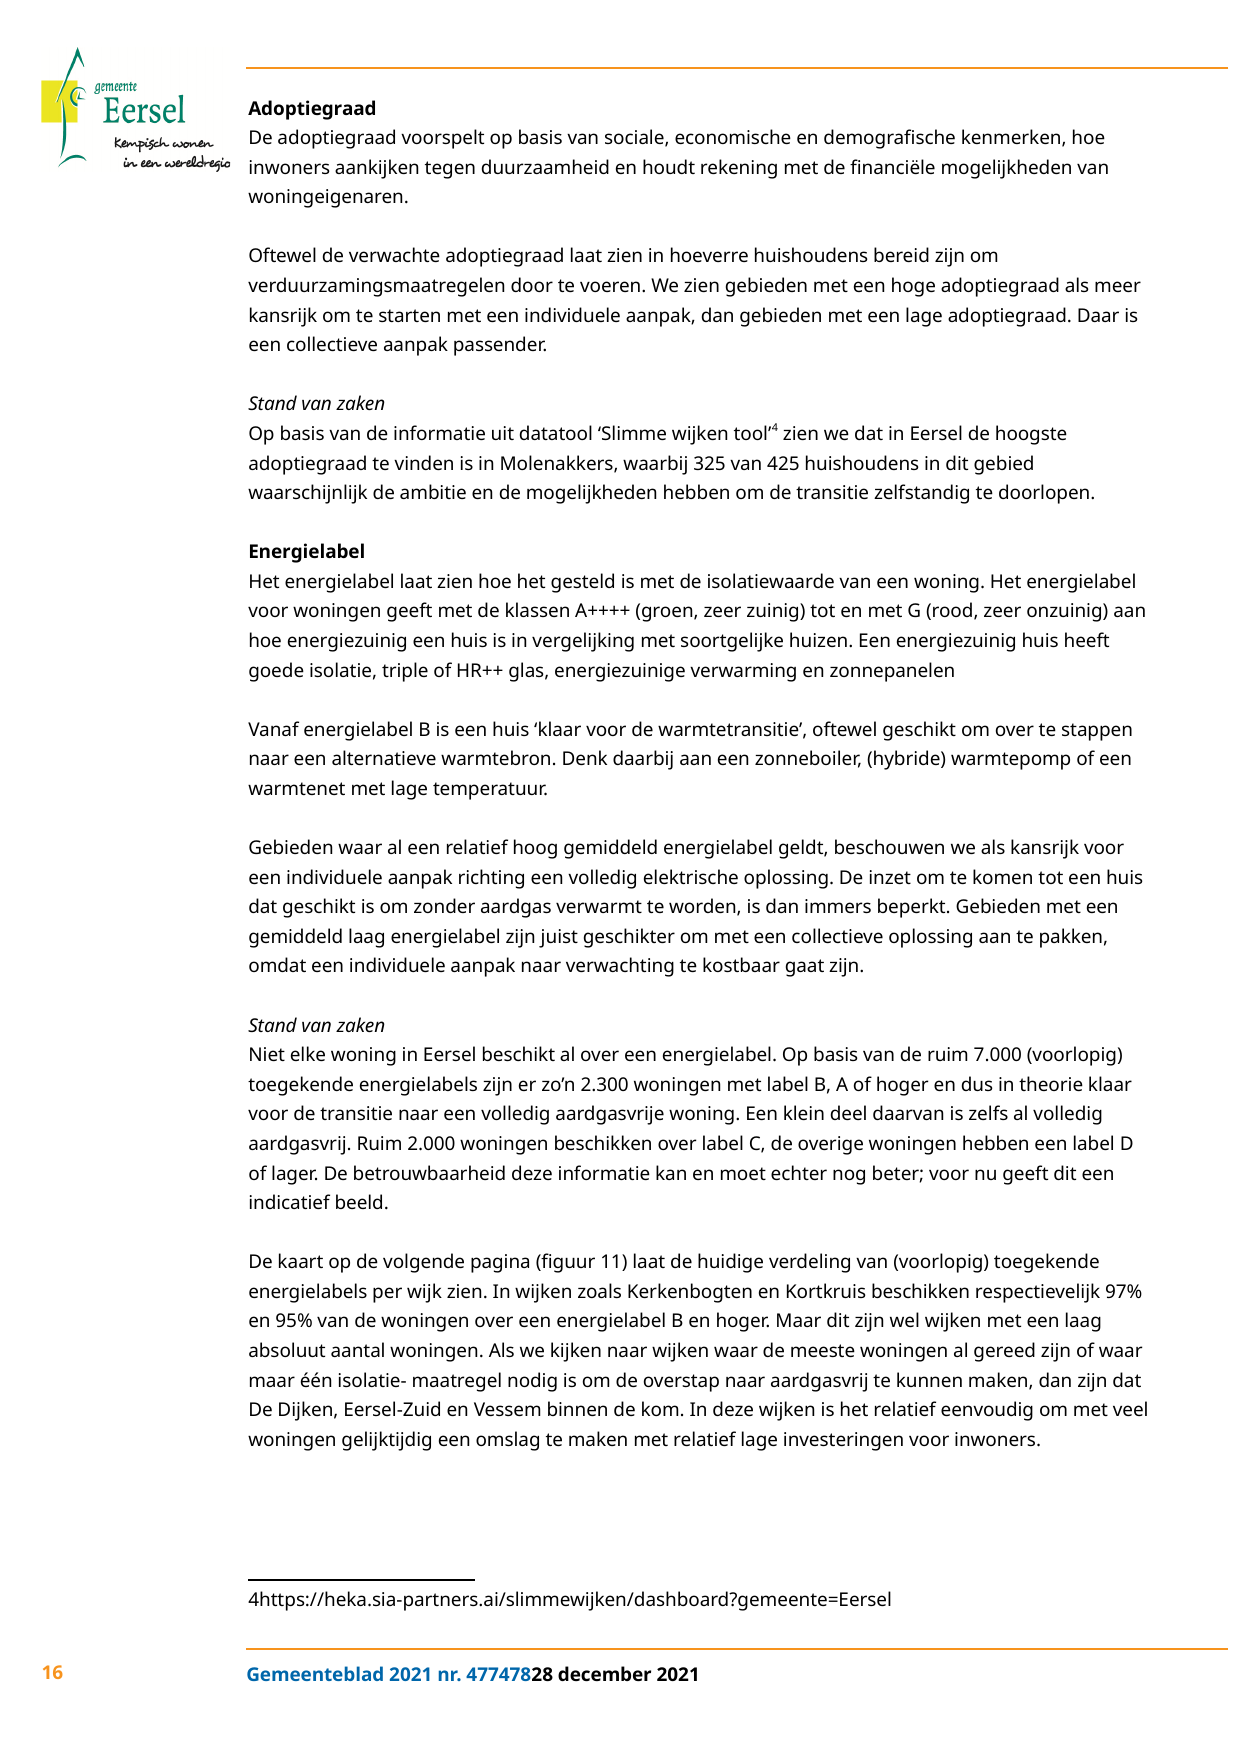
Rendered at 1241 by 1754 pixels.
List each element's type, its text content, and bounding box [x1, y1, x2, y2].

text Op basis van de informatie uit datatool ‘Slimme wijken tool’ zien we dat in Eersel de hoogste adoptiegraad te vinden is in Molenakkers, waarbij 325 van 425 huishoudens in dit gebied waarschijnlijk de ambitie en de mogelijkheden hebben om de transitie zelfstandig te doorlopen. [248, 420, 1152, 505]
text Adoptiegraad [248, 95, 1152, 121]
text De adoptiegraad voorspelt op basis van sociale, economische en demografische kenmerken, hoe inwoners aankijken tegen duurzaamheid en houdt rekening met de financiële mogelijkheden van woningeigenaren. [248, 124, 1152, 209]
text https://heka.sia-partners.ai/slimmewijken/dashboard?gemeente=Eersel [248, 1586, 1152, 1612]
text Energielabel [248, 538, 1152, 564]
picture [41, 47, 231, 172]
text Vanaf energielabel B is een huis ‘klaar voor de warmtetransitie’, oftewel geschikt om over te stappen naar een alternatieve warmtebron. Denk daarbij aan een zonneboiler, (hybride) warmtepomp of een warmtenet met lage temperatuur. [248, 716, 1152, 801]
text Gebieden waar al een relatief hoog gemiddeld energielabel geldt, beschouwen we als kansrijk voor een individuele aanpak richting een volledig elektrische oplossing. De inzet om te komen tot een huis dat geschikt is om zonder aardgas verwarmt te worden, is dan immers beperkt. Gebieden met een gemiddeld laag energielabel zijn juist geschikter om met een collectieve oplossing aan te pakken, omdat een individuele aanpak naar verwachting te kostbaar gaat zijn. [248, 834, 1152, 978]
text Stand van zaken [248, 391, 1152, 416]
text Het energielabel laat zien hoe het gesteld is met de isolatiewaarde van een woning. Het energielabel voor woningen geeft met de klassen A++++ (groen, zeer zuinig) tot en met G (rood, zeer onzuinig) aan hoe energiezuinig een huis is in vergelijking met soortgelijke huizen. Een energiezuinig huis heeft goede isolatie, triple of HR++ glas, energiezuinige verwarming en zonnepanelen [248, 568, 1152, 683]
text Niet elke woning in Eersel beschikt al over een energielabel. Op basis van de ruim 7.000 (voorlopig) toegekende energielabels zijn er zo’n 2.300 woningen met label B, A of hoger en dus in theorie klaar voor de transitie naar een volledig aardgasvrije woning. Een klein deel daarvan is zelfs al volledig aardgasvrij. Ruim 2.000 woningen beschikken over label C, de overige woningen hebben een label D of lager. De betrouwbaarheid deze informatie kan en moet echter nog beter; voor nu geeft dit een indicatief beeld. [248, 1041, 1152, 1215]
text Oftewel de verwachte adoptiegraad laat zien in hoeverre huishoudens bereid zijn om verduurzamingsmaatregelen door te voeren. We zien gebieden met een hoge adoptiegraad als meer kansrijk om te starten met een individuele aanpak, dan gebieden met een lage adoptiegraad. Daar is een collectieve aanpak passender. [248, 243, 1152, 357]
text Stand van zaken [248, 1012, 1152, 1038]
text De kaart op de volgende pagina (figuur 11) laat de huidige verdeling van (voorlopig) toegekende energielabels per wijk zien. In wijken zoals Kerkenbogten en Kortkruis beschikken respectievelijk 97% en 95% van de woningen over een energielabel B en hoger. Maar dit zijn wel wijken met een laag absoluut aantal woningen. Als we kijken naar wijken waar de meeste woningen al gereed zijn of waar maar één isolatie- maatregel nodig is om de overstap naar aardgasvrij te kunnen maken, dan zijn dat De Dijken, Eersel-Zuid en Vessem binnen de kom. In deze wijken is het relatief eenvoudig om met veel woningen gelijktijdig een omslag te maken met relatief lage investeringen voor inwoners. [248, 1248, 1152, 1452]
